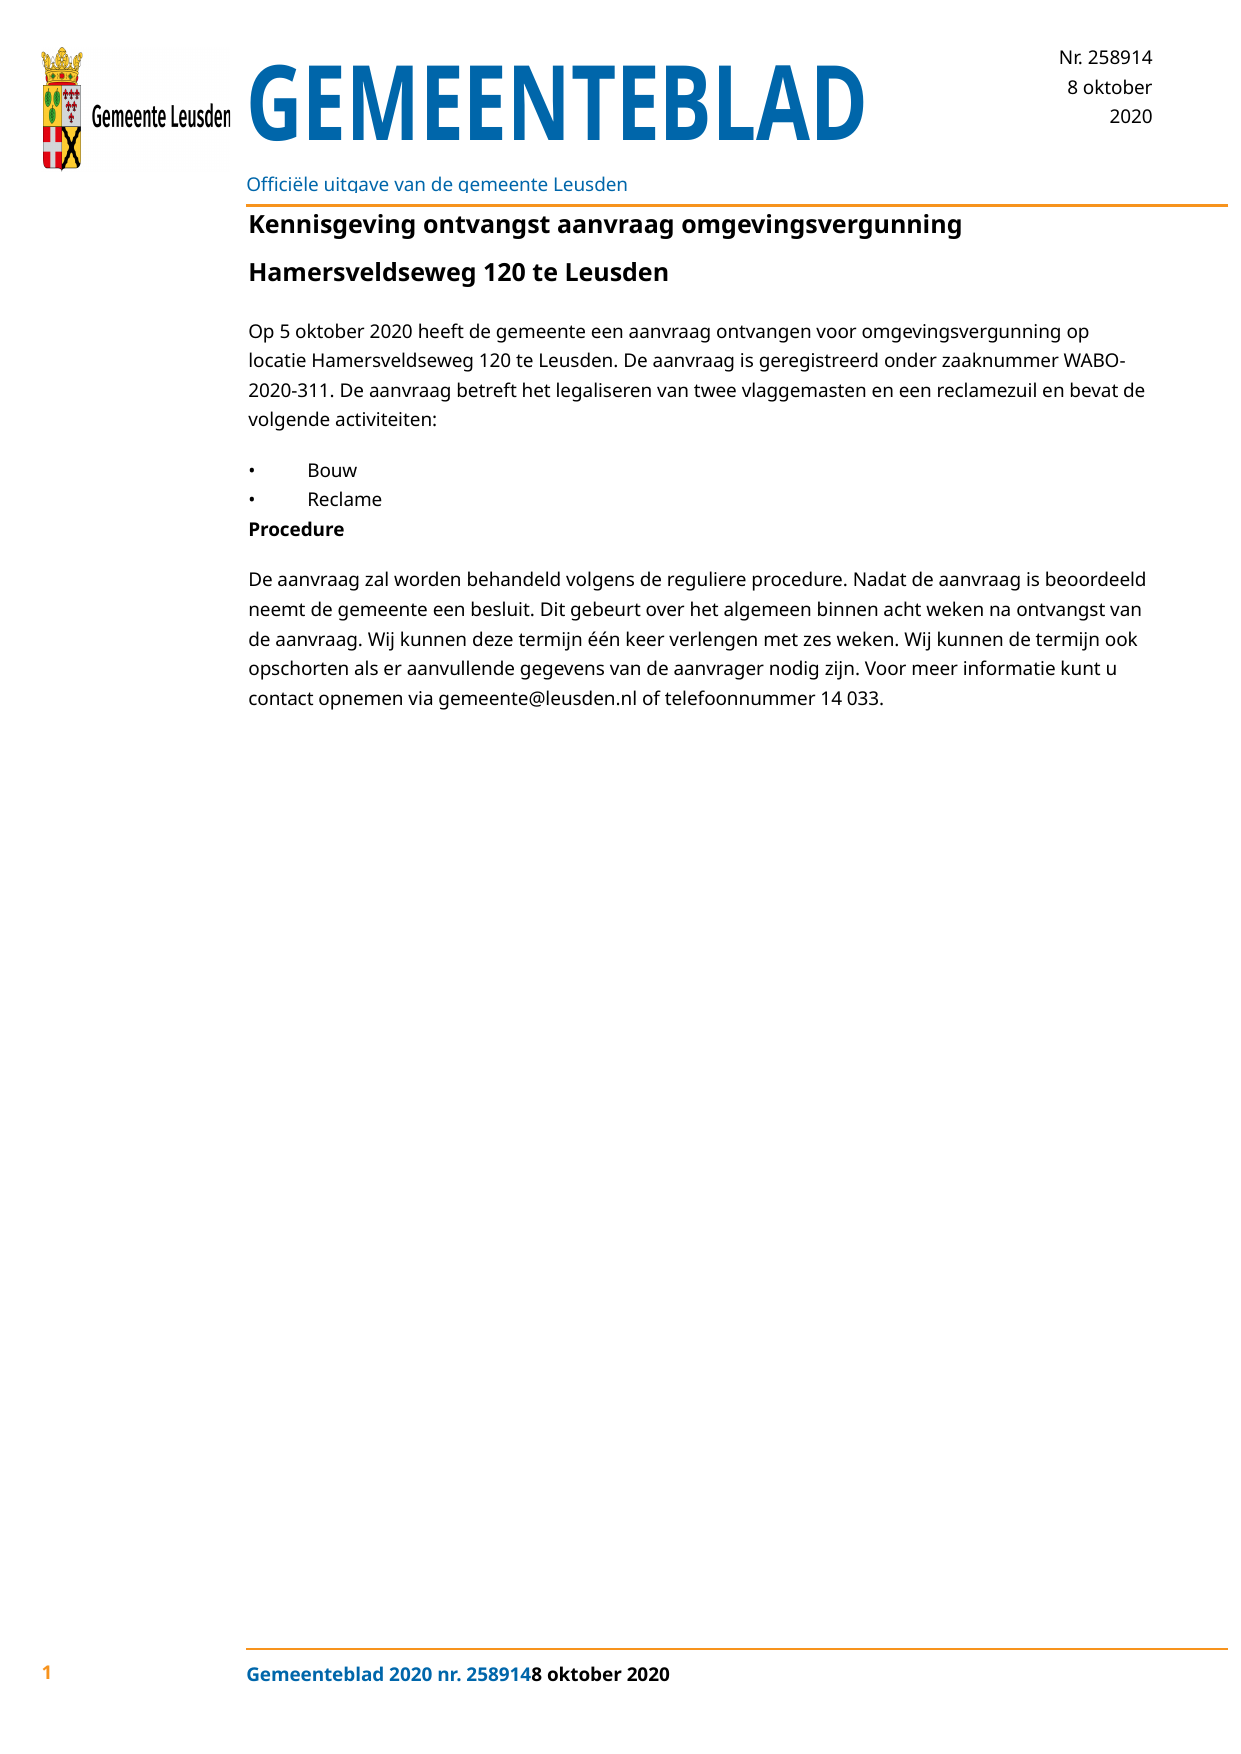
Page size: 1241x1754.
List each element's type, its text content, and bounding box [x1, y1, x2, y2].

text De aanvraag zal worden behandeld volgens de reguliere procedure. Nadat de aanvraag is beoordeeld neemt de gemeente een besluit. Dit gebeurt over het algemeen binnen acht weken na ontvangst van de aanvraag. Wij kunnen deze termijn één keer verlengen met zes weken. Wij kunnen de termijn ook opschorten als er aanvullende gegevens van de aanvrager nodig zijn. Voor meer informatie kunt u contact opnemen via gemeente@leusden.nl of telefoonnummer 14 033. [248, 567, 1152, 711]
picture [41, 47, 231, 172]
text Kennisgeving ontvangst aanvraag omgevingsvergunning Hamersveldseweg 120 te Leusden [248, 207, 1152, 288]
text Procedure [248, 516, 1152, 542]
list Reclame [248, 487, 1152, 512]
text Op 5 oktober 2020 heeft de gemeente een aanvraag ontvangen voor omgevingsvergunning op locatie Hamersveldseweg 120 te Leusden. De aanvraag is geregistreerd onder zaaknummer WABO-2020-311. De aanvraag betreft het legaliseren van twee vlaggemasten en een reclamezuil en bevat de volgende activiteiten: [248, 318, 1152, 432]
list Bouw [248, 457, 1152, 483]
